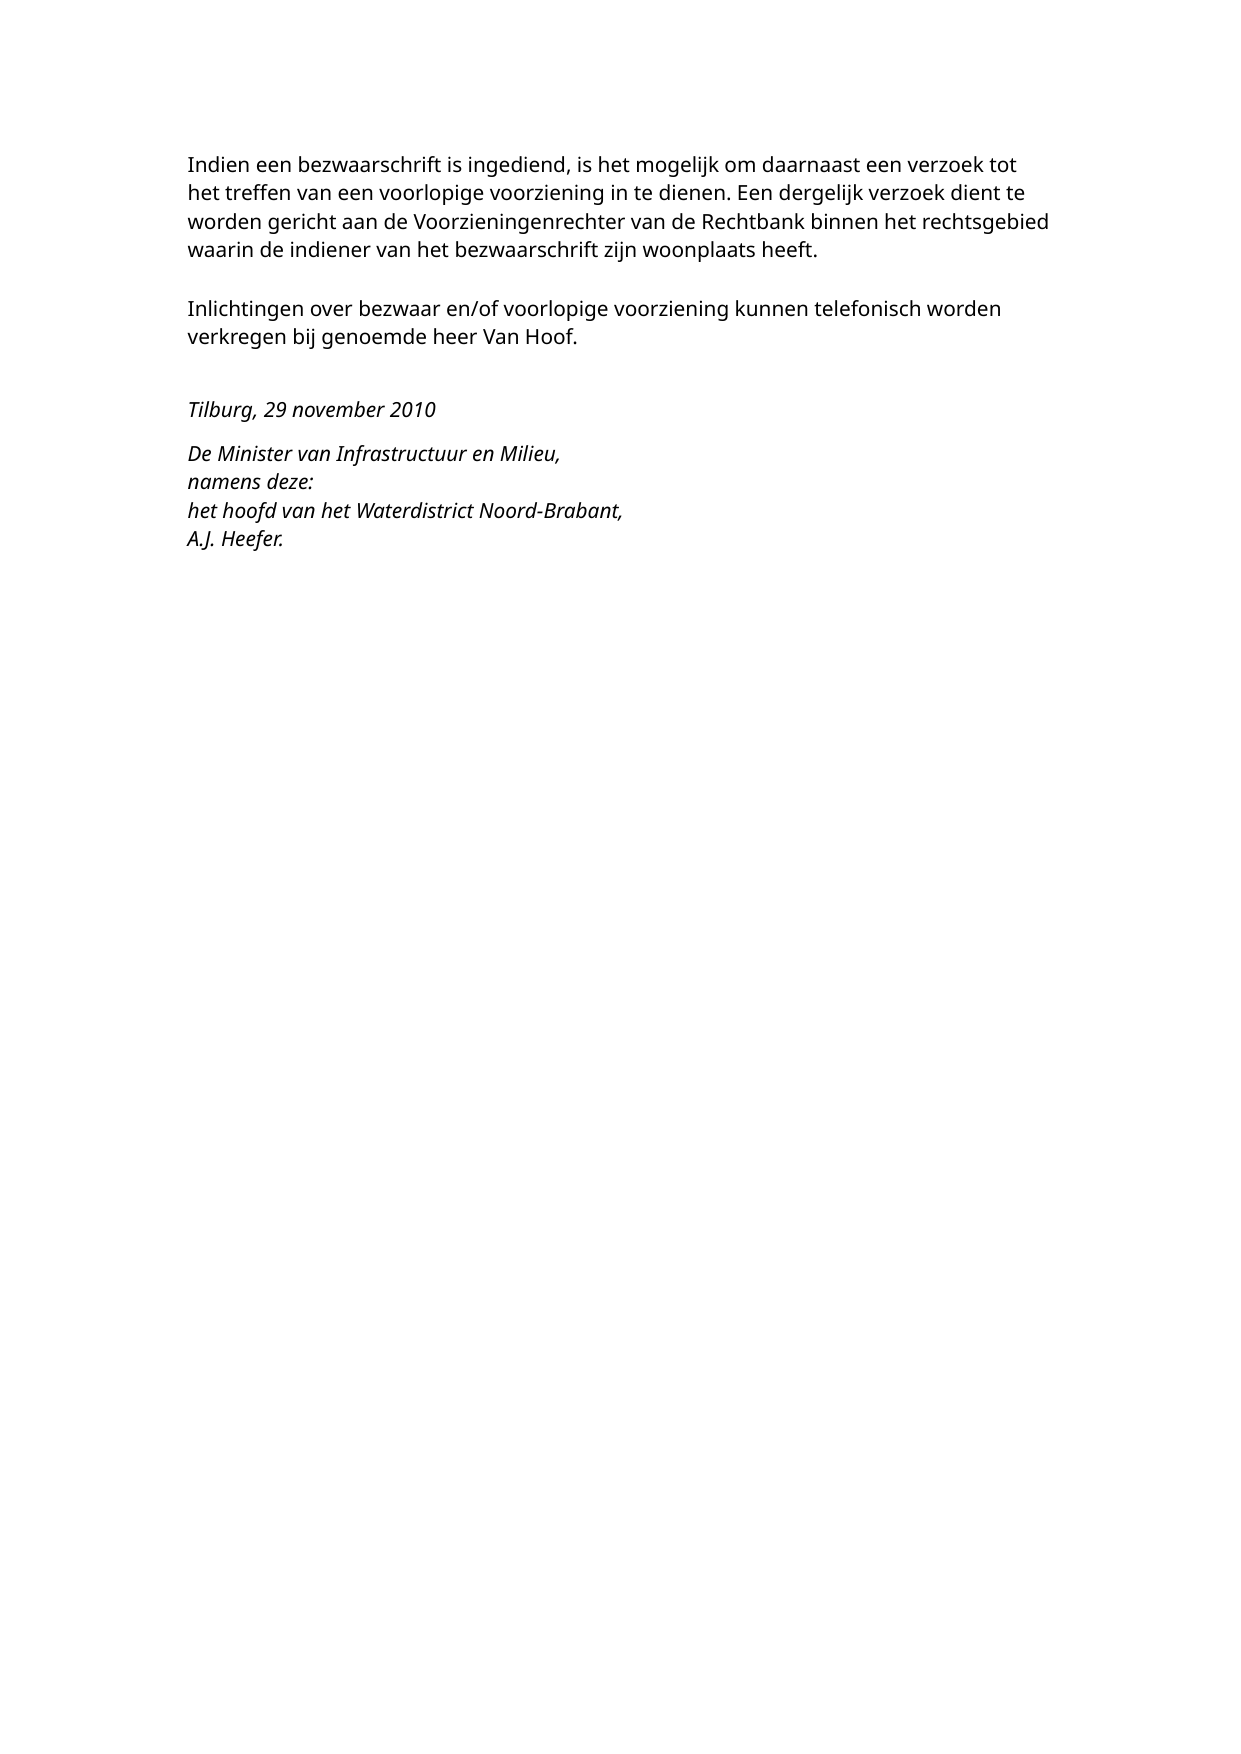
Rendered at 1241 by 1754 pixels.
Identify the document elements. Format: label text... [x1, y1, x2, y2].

text Indien een bezwaarschrift is ingediend, is het mogelijk om daarnaast een verzoek tot het treffen van een voorlopige voorziening in te dienen. Een dergelijk verzoek dient te worden gericht aan de Voorzieningenrechter van de Rechtbank binnen het rechtsgebied waarin de indiener van het bezwaarschrift zijn woonplaats heeft. [187, 150, 1053, 264]
text Inlichtingen over bezwaar en/of voorlopige voorziening kunnen telefonisch worden verkregen bij genoemde heer Van Hoof. [187, 294, 1053, 351]
text Tilburg, 29 november 2010 [187, 396, 1053, 424]
text namens deze: [187, 467, 1053, 496]
text De Minister van Infrastructuur en Milieu, [187, 439, 1053, 467]
text het hoofd van het Waterdistrict Noord-Brabant, [187, 496, 1053, 524]
text A.J. Heefer. [187, 524, 1053, 553]
